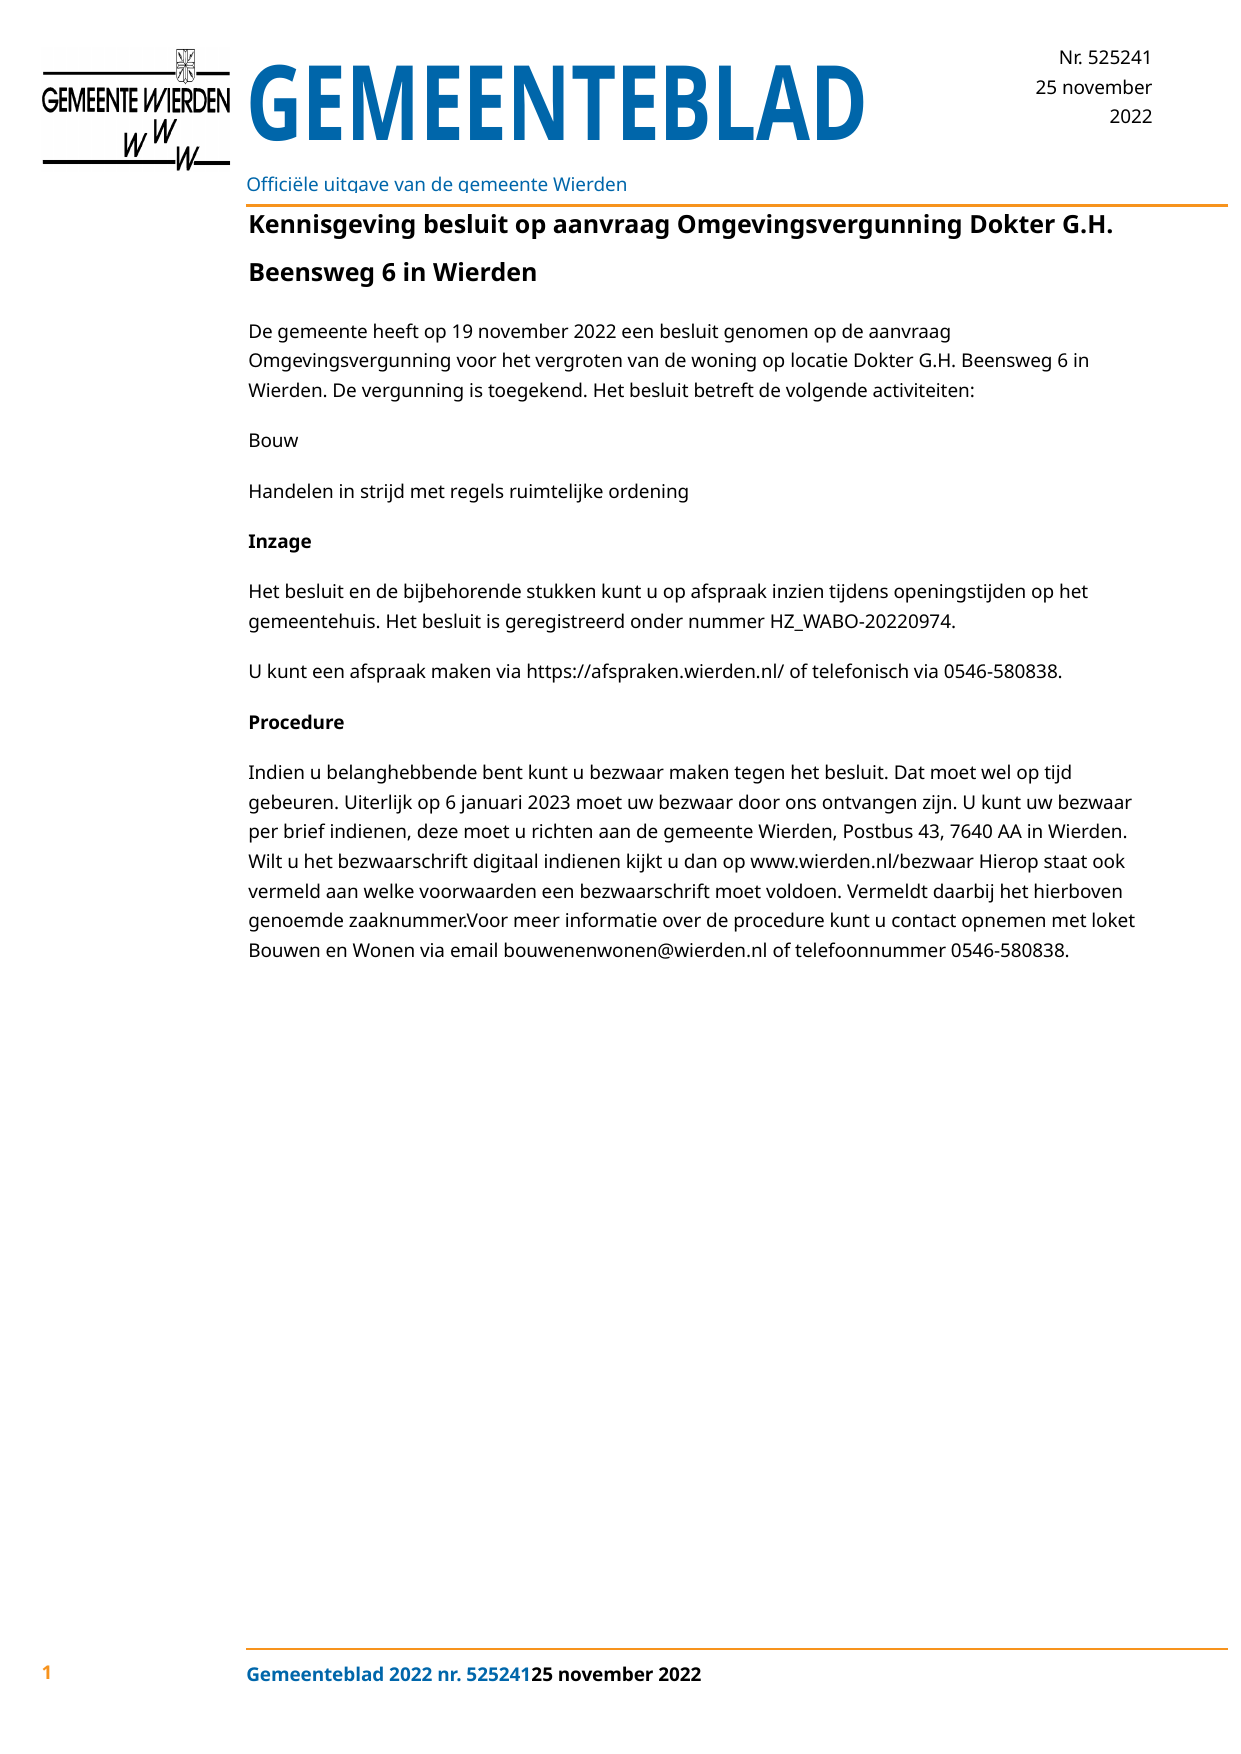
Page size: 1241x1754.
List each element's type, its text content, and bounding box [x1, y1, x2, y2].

text Inzage [248, 528, 1152, 554]
text Handelen in strijd met regels ruimtelijke ordening [248, 478, 1152, 504]
text Kennisgeving besluit op aanvraag Omgevingsvergunning Dokter G.H. Beensweg 6 in Wierden [248, 207, 1152, 288]
text Bouw [248, 427, 1152, 453]
text Indien u belanghebbende bent kunt u bezwaar maken tegen het besluit. Dat moet wel op tijd gebeuren. Uiterlijk op 6 januari 2023 moet uw bezwaar door ons ontvangen zijn. U kunt uw bezwaar per brief indienen, deze moet u richten aan de gemeente Wierden, Postbus 43, 7640 AA in Wierden. Wilt u het bezwaarschrift digitaal indienen kijkt u dan op www.wierden.nl/bezwaar Hierop staat ook vermeld aan welke voorwaarden een bezwaarschrift moet voldoen. Vermeldt daarbij het hierboven genoemde zaaknummer.Voor meer informatie over de procedure kunt u contact opnemen met loket Bouwen en Wonen via email bouwenenwonen@wierden.nl of telefoonnummer 0546-580838. [248, 759, 1152, 963]
text Procedure [248, 709, 1152, 735]
picture [41, 47, 231, 172]
text U kunt een afspraak maken via https://afspraken.wierden.nl/ of telefonisch via 0546-580838. [248, 659, 1152, 684]
text De gemeente heeft op 19 november 2022 een besluit genomen op de aanvraag Omgevingsvergunning voor het vergroten van de woning op locatie Dokter G.H. Beensweg 6 in Wierden. De vergunning is toegekend. Het besluit betreft de volgende activiteiten: [248, 318, 1152, 403]
text Het besluit en de bijbehorende stukken kunt u op afspraak inzien tijdens openingstijden op het gemeentehuis. Het besluit is geregistreerd onder nummer HZ_WABO-20220974. [248, 579, 1152, 634]
